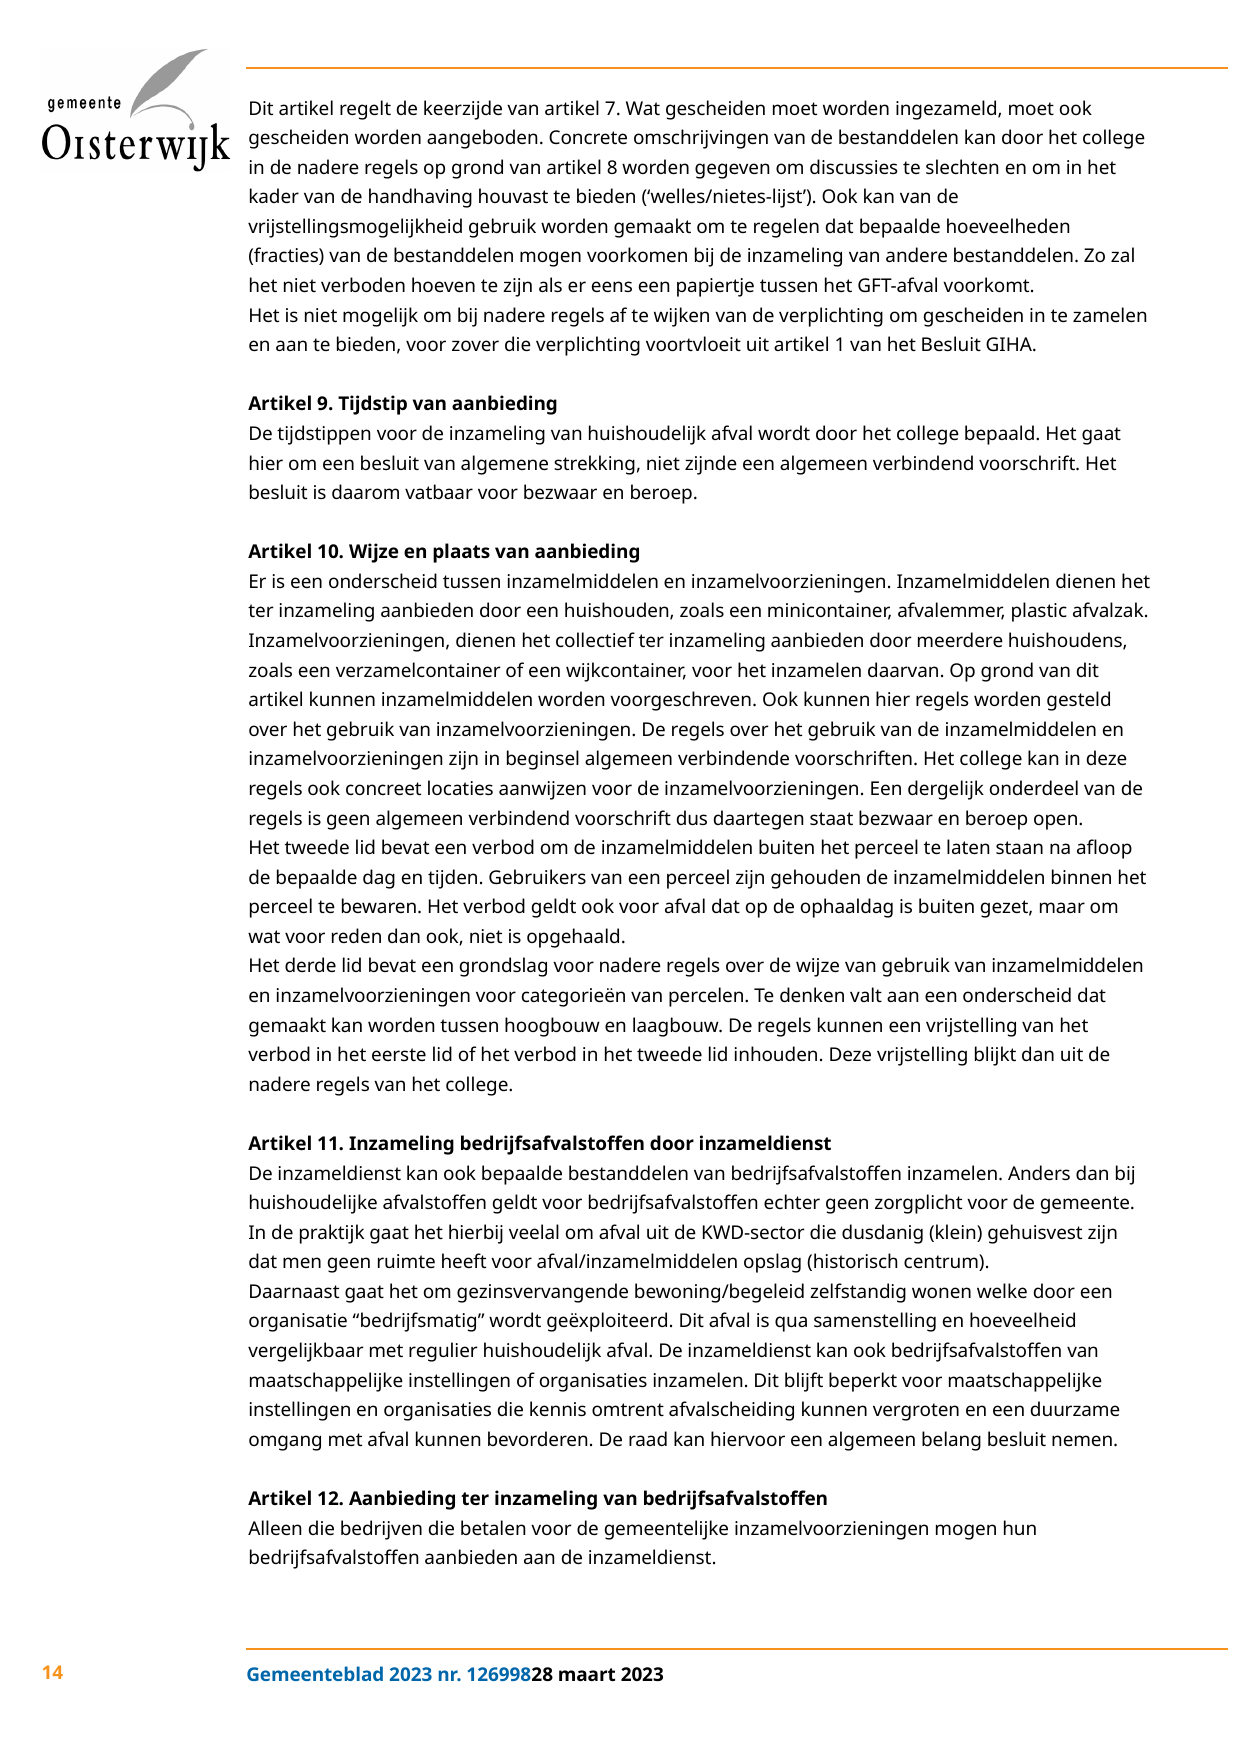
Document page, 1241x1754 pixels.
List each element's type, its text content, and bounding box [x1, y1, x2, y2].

text Artikel 12. Aanbieding ter inzameling van bedrijfsafvalstoffen [248, 1485, 1152, 1511]
text Alleen die bedrijven die betalen voor de gemeentelijke inzamelvoorzieningen mogen hun bedrijfsafvalstoffen aanbieden aan de inzameldienst. [248, 1515, 1152, 1570]
text Artikel 9. Tijdstip van aanbieding [248, 391, 1152, 416]
text Het is niet mogelijk om bij nadere regels af te wijken van de verplichting om gescheiden in te zamelen en aan te bieden, voor zover die verplichting voortvloeit uit artikel 1 van het Besluit GIHA. [248, 302, 1152, 357]
picture [41, 47, 231, 172]
text Het tweede lid bevat een verbod om de inzamelmiddelen buiten het perceel te laten staan na afloop de bepaalde dag en tijden. Gebruikers van een perceel zijn gehouden de inzamelmiddelen binnen het perceel te bewaren. Het verbod geldt ook voor afval dat op de ophaaldag is buiten gezet, maar om wat voor reden dan ook, niet is opgehaald. [248, 834, 1152, 949]
text De inzameldienst kan ook bepaalde bestanddelen van bedrijfsafvalstoffen inzamelen. Anders dan bij huishoudelijke afvalstoffen geldt voor bedrijfsafvalstoffen echter geen zorgplicht voor de gemeente. [248, 1160, 1152, 1215]
text In de praktijk gaat het hierbij veelal om afval uit de KWD-sector die dusdanig (klein) gehuisvest zijn dat men geen ruimte heeft voor afval/inzamelmiddelen opslag (historisch centrum). [248, 1219, 1152, 1274]
text Daarnaast gaat het om gezinsvervangende bewoning/begeleid zelfstandig wonen welke door een organisatie “bedrijfsmatig” wordt geëxploiteerd. Dit afval is qua samenstelling en hoeveelheid vergelijkbaar met regulier huishoudelijk afval. De inzameldienst kan ook bedrijfsafvalstoffen van maatschappelijke instellingen of organisaties inzamelen. Dit blijft beperkt voor maatschappelijke instellingen en organisaties die kennis omtrent afvalscheiding kunnen vergroten en een duurzame omgang met afval kunnen bevorderen. De raad kan hiervoor een algemeen belang besluit nemen. [248, 1278, 1152, 1452]
text De tijdstippen voor de inzameling van huishoudelijk afval wordt door het college bepaald. Het gaat hier om een besluit van algemene strekking, niet zijnde een algemeen verbindend voorschrift. Het besluit is daarom vatbaar voor bezwaar en beroep. [248, 420, 1152, 505]
text Artikel 10. Wijze en plaats van aanbieding [248, 538, 1152, 564]
text Het derde lid bevat een grondslag voor nadere regels over de wijze van gebruik van inzamelmiddelen en inzamelvoorzieningen voor categorieën van percelen. Te denken valt aan een onderscheid dat gemaakt kan worden tussen hoogbouw en laagbouw. De regels kunnen een vrijstelling van het verbod in het eerste lid of het verbod in het tweede lid inhouden. Deze vrijstelling blijkt dan uit de nadere regels van het college. [248, 953, 1152, 1097]
text Artikel 11. Inzameling bedrijfsafvalstoffen door inzameldienst [248, 1130, 1152, 1156]
text Dit artikel regelt de keerzijde van artikel 7. Wat gescheiden moet worden ingezameld, moet ook gescheiden worden aangeboden. Concrete omschrijvingen van de bestanddelen kan door het college in de nadere regels op grond van artikel 8 worden gegeven om discussies te slechten en om in het kader van de handhaving houvast te bieden (‘welles/nietes-lijst’). Ook kan van de vrijstellingsmogelijkheid gebruik worden gemaakt om te regelen dat bepaalde hoeveelheden (fracties) van de bestanddelen mogen voorkomen bij de inzameling van andere bestanddelen. Zo zal het niet verboden hoeven te zijn als er eens een papiertje tussen het GFT-afval voorkomt. [248, 95, 1152, 298]
text Er is een onderscheid tussen inzamelmiddelen en inzamelvoorzieningen. Inzamelmiddelen dienen het ter inzameling aanbieden door een huishouden, zoals een minicontainer, afvalemmer, plastic afvalzak. Inzamelvoorzieningen, dienen het collectief ter inzameling aanbieden door meerdere huishoudens, zoals een verzamelcontainer of een wijkcontainer, voor het inzamelen daarvan. Op grond van dit artikel kunnen inzamelmiddelen worden voorgeschreven. Ook kunnen hier regels worden gesteld over het gebruik van inzamelvoorzieningen. De regels over het gebruik van de inzamelmiddelen en inzamelvoorzieningen zijn in beginsel algemeen verbindende voorschriften. Het college kan in deze regels ook concreet locaties aanwijzen voor de inzamelvoorzieningen. Een dergelijk onderdeel van de regels is geen algemeen verbindend voorschrift dus daartegen staat bezwaar en beroep open. [248, 568, 1152, 831]
